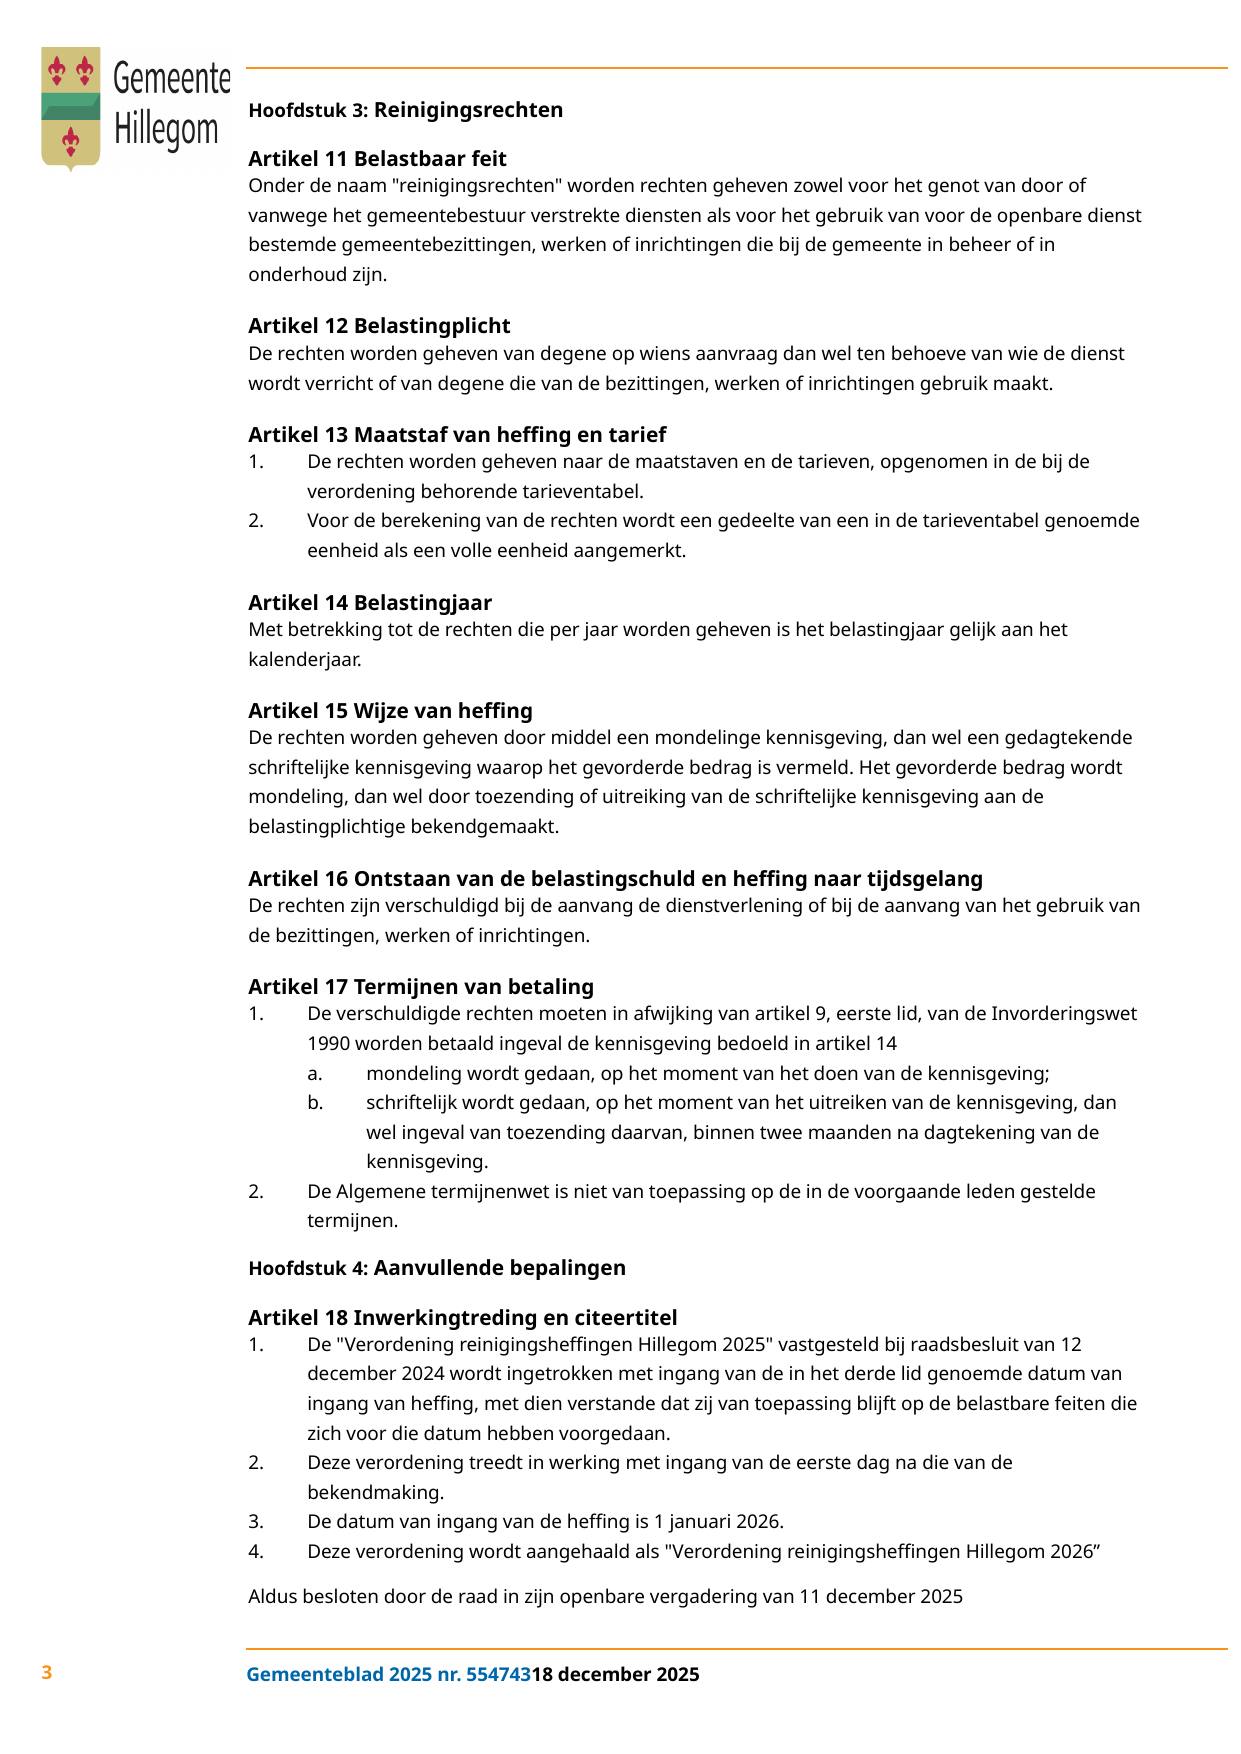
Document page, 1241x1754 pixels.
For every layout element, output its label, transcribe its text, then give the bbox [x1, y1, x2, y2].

text Artikel 18 Inwerkingtreding en citeertitel [248, 1303, 1152, 1331]
list De "Verordening reinigingsheffingen Hillegom 2025" vastgesteld bij raadsbesluit van 12 december 2024 wordt ingetrokken met ingang van de in het derde lid genoemde datum van ingang van heffing, met dien verstande dat zij van toepassing blijft op de belastbare feiten die zich voor die datum hebben voorgedaan. [248, 1331, 1152, 1446]
text Artikel 15 Wijze van heffing [248, 696, 1152, 724]
text Artikel 16 Ontstaan van de belastingschuld en heffing naar tijdsgelang [248, 864, 1152, 892]
text Artikel 11 Belastbaar feit [248, 144, 1152, 172]
text De rechten zijn verschuldigd bij de aanvang de dienstverlening of bij de aanvang van het gebruik van de bezittingen, werken of inrichtingen. [248, 892, 1152, 947]
text Artikel 13 Maatstaf van heffing en tarief [248, 420, 1152, 448]
list schriftelijk wordt gedaan, op het moment van het uitreiken van de kennisgeving, dan wel ingeval van toezending daarvan, binnen twee maanden na dagtekening van de kennisgeving. [307, 1089, 1152, 1174]
text De rechten worden geheven van degene op wiens aanvraag dan wel ten behoeve van wie de dienst wordt verricht of van degene die van de bezittingen, werken of inrichtingen gebruik maakt. [248, 340, 1152, 395]
list De verschuldigde rechten moeten in afwijking van artikel 9, eerste lid, van de Invorderingswet 1990 worden betaald ingeval de kennisgeving bedoeld in artikel 14 [248, 1001, 1152, 1056]
list mondeling wordt gedaan, op het moment van het doen van de kennisgeving; [307, 1060, 1152, 1086]
list De rechten worden geheven naar de maatstaven en de tarieven, opgenomen in de bij de verordening behorende tarieventabel. [248, 448, 1152, 504]
text Hoofdstuk 3: Reinigingsrechten [248, 95, 1152, 123]
text Artikel 17 Termijnen van betaling [248, 972, 1152, 1001]
text Artikel 14 Belastingjaar [248, 588, 1152, 616]
text Met betrekking tot de rechten die per jaar worden geheven is het belastingjaar gelijk aan het kalenderjaar. [248, 616, 1152, 671]
list De datum van ingang van de heffing is 1 januari 2026. [248, 1508, 1152, 1534]
text De rechten worden geheven door middel een mondelinge kennisgeving, dan wel een gedagtekende schriftelijke kennisgeving waarop het gevorderde bedrag is vermeld. Het gevorderde bedrag wordt mondeling, dan wel door toezending of uitreiking van de schriftelijke kennisgeving aan de belastingplichtige bekendgemaakt. [248, 724, 1152, 839]
text Hoofdstuk 4: Aanvullende bepalingen [248, 1253, 1152, 1282]
list De Algemene termijnenwet is niet van toepassing op de in de voorgaande leden gestelde termijnen. [248, 1178, 1152, 1233]
list Voor de berekening van de rechten wordt een gedeelte van een in de tarieventabel genoemde eenheid als een volle eenheid aangemerkt. [248, 508, 1152, 563]
list Deze verordening treedt in werking met ingang van de eerste dag na die van de bekendmaking. [248, 1449, 1152, 1505]
list Deze verordening wordt aangehaald als "Verordening reinigingsheffingen Hillegom 2026” [248, 1538, 1152, 1564]
text Onder de naam "reinigingsrechten" worden rechten geheven zowel voor het genot van door of vanwege het gemeentebestuur verstrekte diensten als voor het gebruik van voor de openbare dienst bestemde gemeentebezittingen, werken of inrichtingen die bij de gemeente in beheer of in onderhoud zijn. [248, 172, 1152, 287]
text Aldus besloten door de raad in zijn openbare vergadering van 11 december 2025 [248, 1584, 1152, 1609]
picture [41, 47, 231, 172]
text Artikel 12 Belastingplicht [248, 312, 1152, 340]
